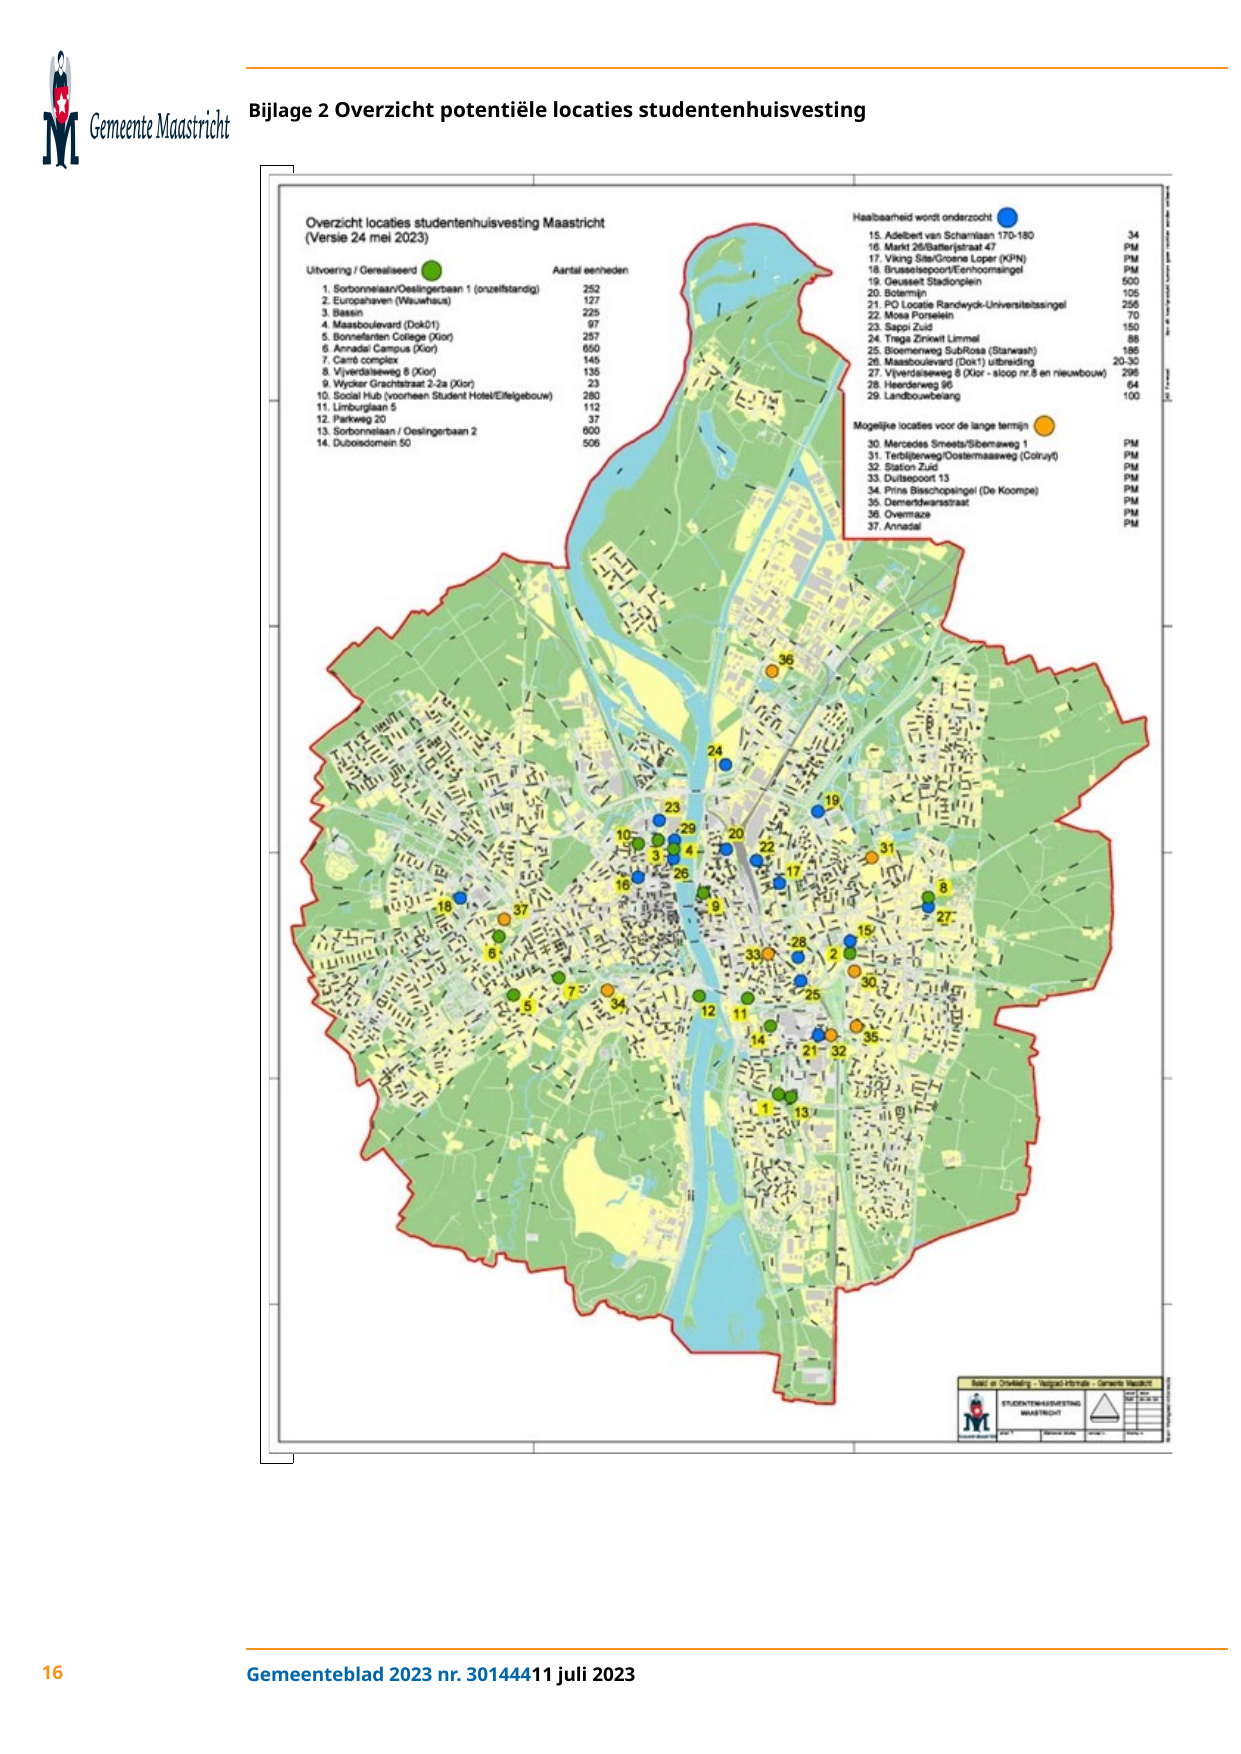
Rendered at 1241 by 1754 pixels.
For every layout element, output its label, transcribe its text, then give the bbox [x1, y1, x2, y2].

picture [41, 47, 231, 172]
picture [268, 173, 1173, 1454]
text Bijlage 2 Overzicht potentiële locaties studentenhuisvesting [248, 95, 1152, 123]
